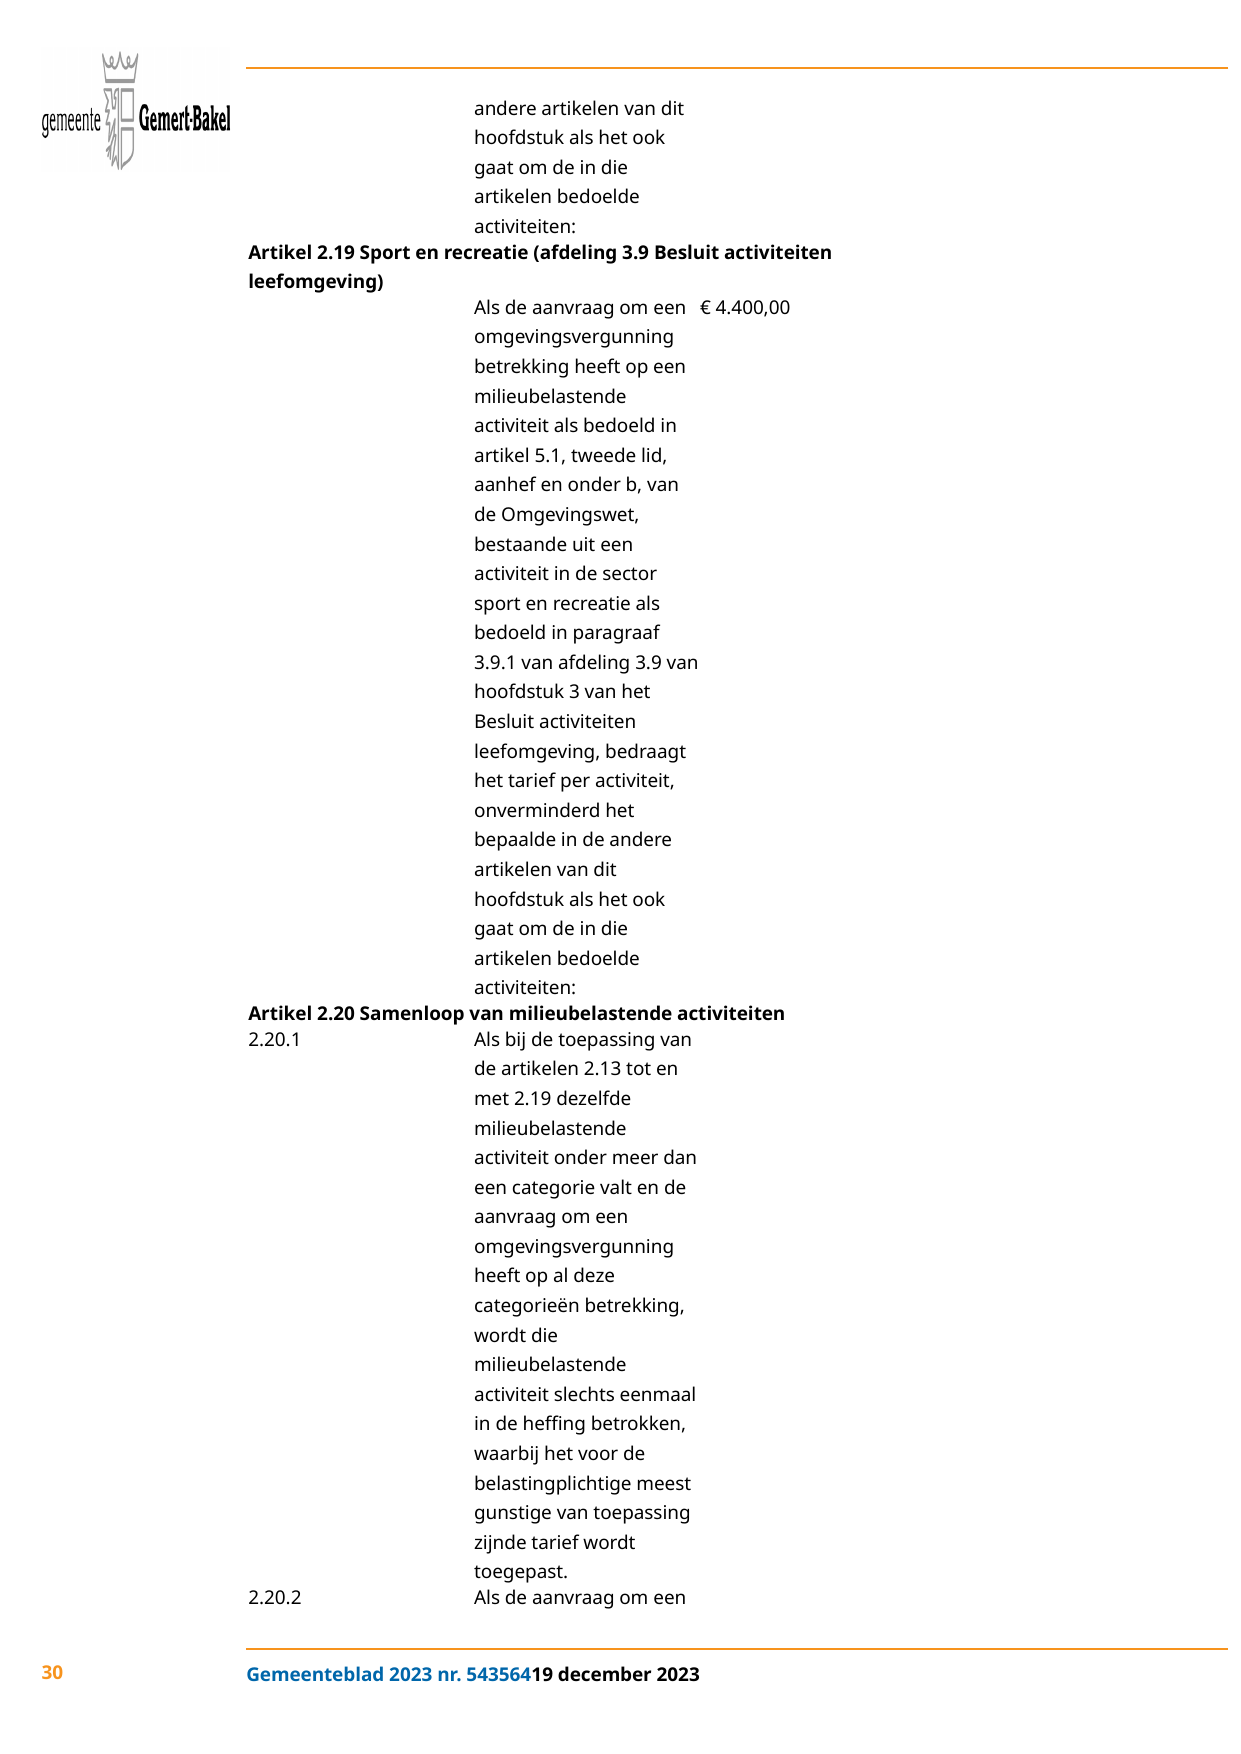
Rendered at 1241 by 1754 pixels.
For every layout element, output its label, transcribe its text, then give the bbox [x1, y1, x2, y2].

table_cell [700, 95, 926, 239]
table_cell [926, 239, 1152, 294]
table_cell [248, 294, 474, 1000]
table_cell [926, 1026, 1152, 1584]
table_cell [700, 1584, 926, 1610]
table_cell Als bij de toepassing van de artikelen 2.13 tot en met 2.19 dezelfde milieubelastende activiteit onder meer dan een categorie valt en de aanvraag om een omgevingsvergunning heeft op al deze categorieën betrekking, wordt die milieubelastende activiteit slechts eenmaal in de heffing betrokken, waarbij het voor de belastingplichtige meest gunstige van toepassing zijnde tarief wordt toegepast. [474, 1026, 700, 1584]
table_cell Als de aanvraag om een omgevingsvergunning betrekking heeft op een milieubelastende activiteit als bedoeld in artikel 5.1, tweede lid, aanhef en onder b, van de Omgevingswet, bestaande uit een activiteit in de sector sport en recreatie als bedoeld in paragraaf 3.9.1 van afdeling 3.9 van hoofdstuk 3 van het Besluit activiteiten leefomgeving, bedraagt het tarief per activiteit, onverminderd het bepaalde in de andere artikelen van dit hoofdstuk als het ook gaat om de in die artikelen bedoelde activiteiten: [474, 294, 700, 1000]
table_cell [700, 1026, 926, 1584]
table_cell 2.20.2 [248, 1584, 474, 1610]
table_cell [926, 294, 1152, 1000]
table_cell 2.20.1 [248, 1026, 474, 1584]
table_cell [248, 95, 474, 239]
table_cell Artikel 2.20 Samenloop van milieubelastende activiteiten [248, 1000, 926, 1026]
table_cell € 4.400,00 [700, 294, 926, 1000]
table_cell Als de aanvraag om een [474, 1584, 700, 1610]
table_cell [926, 1584, 1152, 1610]
table_cell [926, 1000, 1152, 1026]
table_cell Artikel 2.19 Sport en recreatie (afdeling 3.9 Besluit activiteiten leefomgeving) [248, 239, 926, 294]
table_cell [926, 95, 1152, 239]
table_cell andere artikelen van dit hoofdstuk als het ook gaat om de in die artikelen bedoelde activiteiten: [474, 95, 700, 239]
picture [41, 47, 231, 172]
